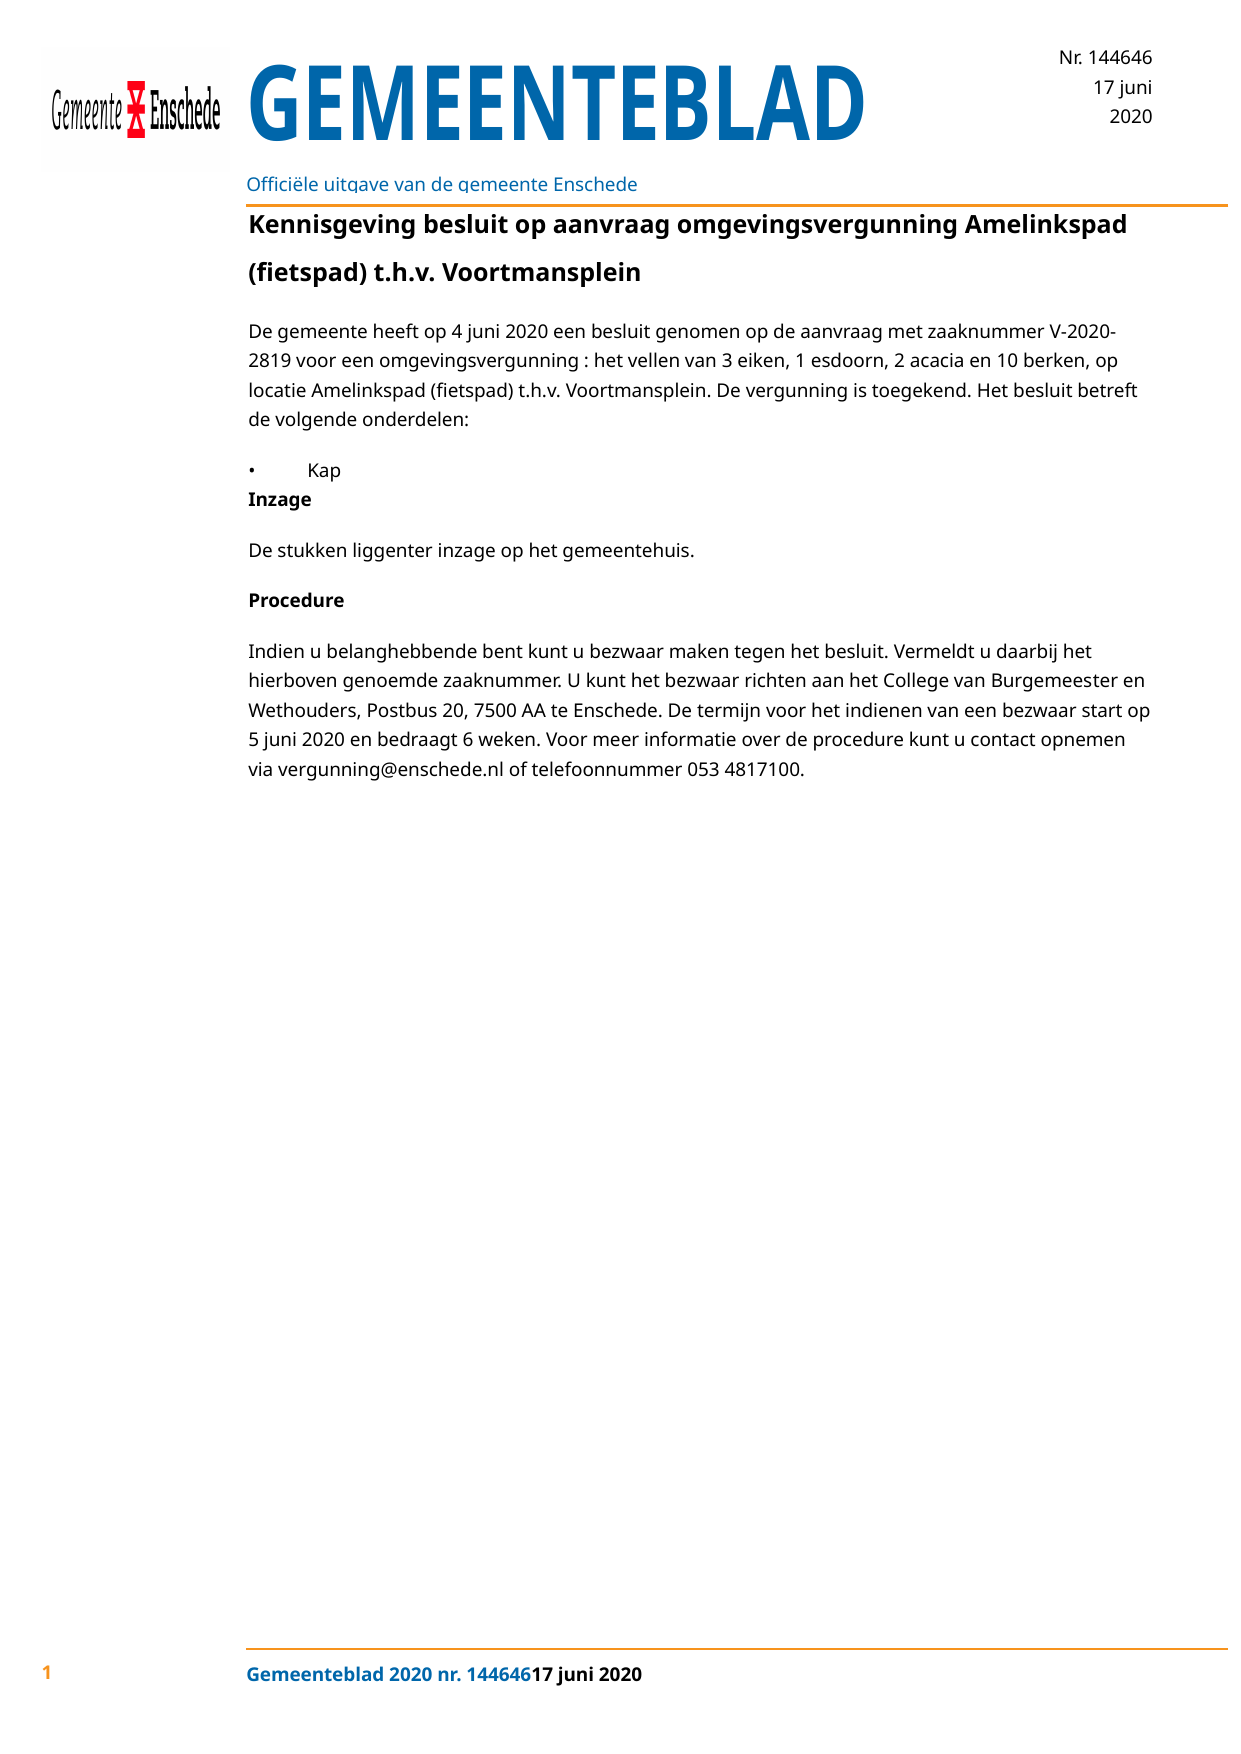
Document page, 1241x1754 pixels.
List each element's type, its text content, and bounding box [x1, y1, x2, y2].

picture [41, 47, 231, 172]
text Procedure [248, 587, 1152, 613]
list Kap [248, 457, 1152, 483]
text Inzage [248, 487, 1152, 512]
text De stukken liggenter inzage op het gemeentehuis. [248, 537, 1152, 563]
text De gemeente heeft op 4 juni 2020 een besluit genomen op de aanvraag met zaaknummer V-2020-2819 voor een omgevingsvergunning : het vellen van 3 eiken, 1 esdoorn, 2 acacia en 10 berken, op locatie Amelinkspad (fietspad) t.h.v. Voortmansplein. De vergunning is toegekend. Het besluit betreft de volgende onderdelen: [248, 318, 1152, 432]
text Kennisgeving besluit op aanvraag omgevingsvergunning Amelinkspad (fietspad) t.h.v. Voortmansplein [248, 207, 1152, 288]
text Indien u belanghebbende bent kunt u bezwaar maken tegen het besluit. Vermeldt u daarbij het hierboven genoemde zaaknummer. U kunt het bezwaar richten aan het College van Burgemees­ter en Wethouders, Postbus 20, 7500 AA te Enschede. De termijn voor het indienen van een bezwaar start op 5 juni 2020 en bedraagt 6 weken. Voor meer informatie over de procedure kunt u contact opnemen via vergunning@enschede.nl of telefoonnummer 053 4817100. [248, 638, 1152, 782]
